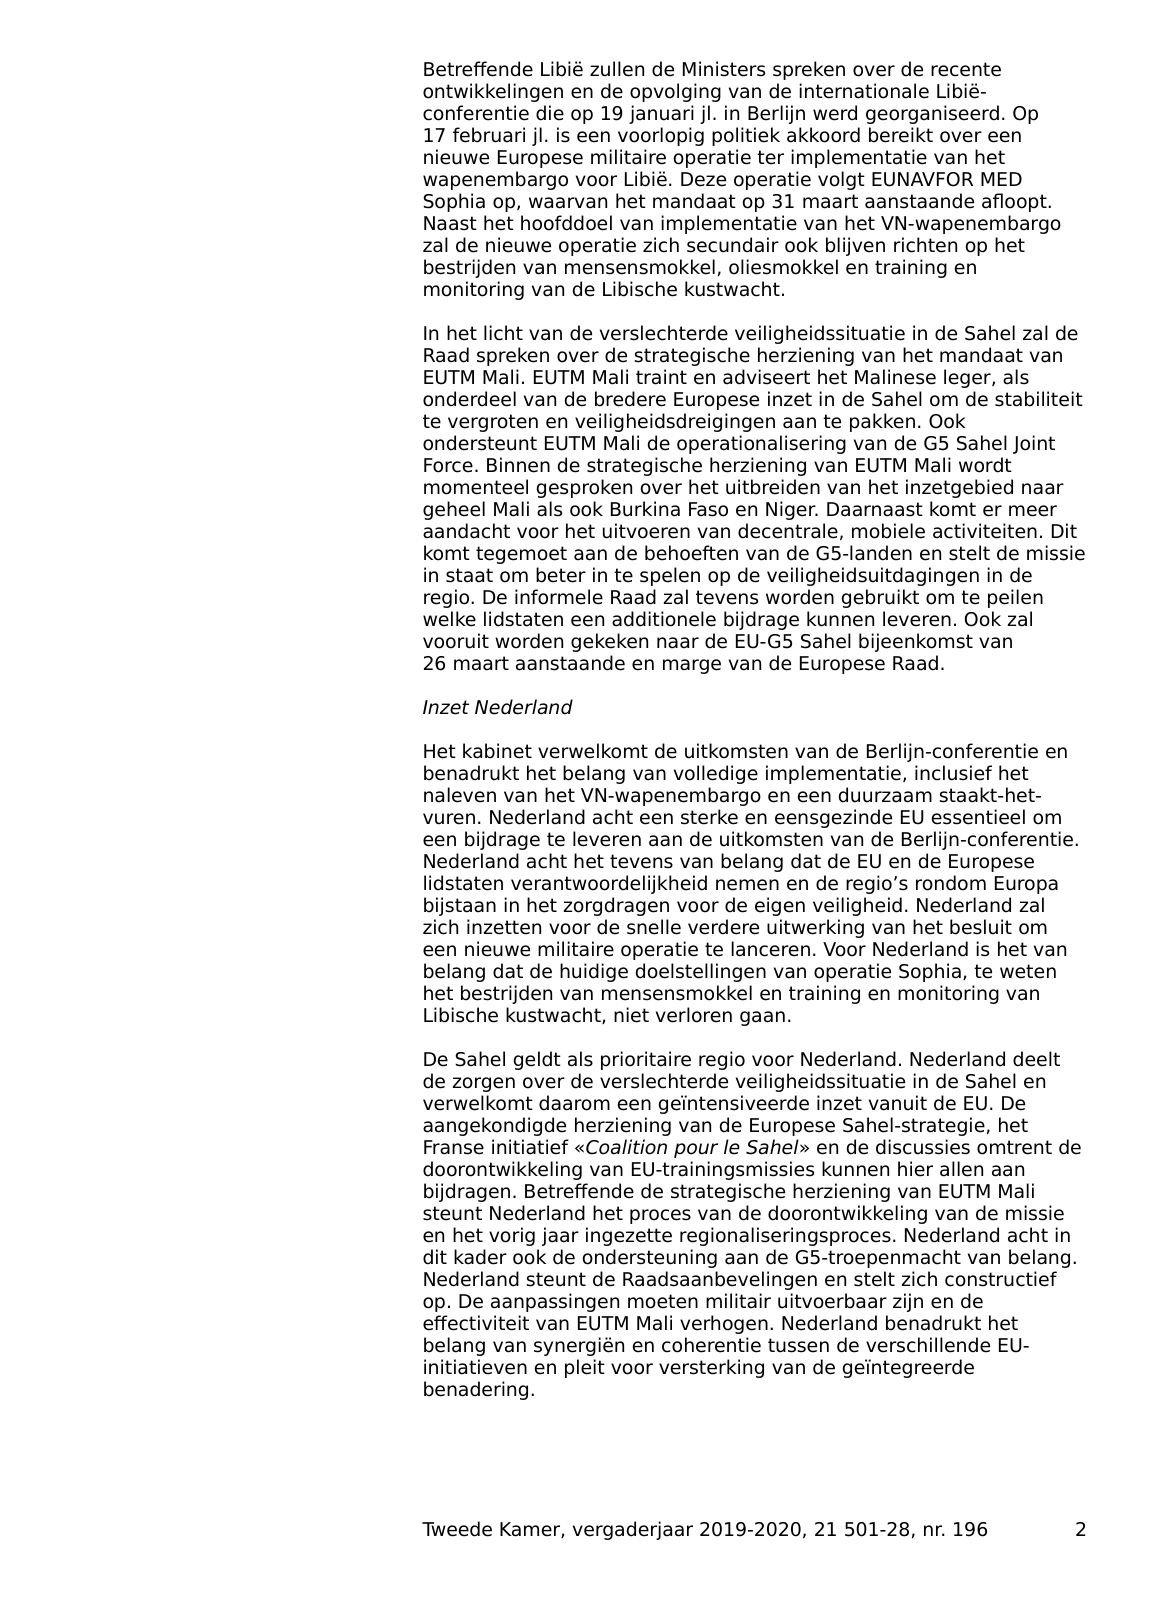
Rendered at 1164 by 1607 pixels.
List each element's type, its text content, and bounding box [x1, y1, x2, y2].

text De Sahel geldt als prioritaire regio voor Nederland. Nederland deelt de zorgen over de verslechterde veiligheidssituatie in de Sahel en verwelkomt daarom een geïntensiveerde inzet vanuit de EU. De aangekondigde herziening van de Europese Sahel-strategie, het Franse initiatief «Coalition pour le Sahel» en de discussies omtrent de doorontwikkeling van EU-trainingsmissies kunnen hier allen aan bijdragen. Betreffende de strategische herziening van EUTM Mali steunt Nederland het proces van de doorontwikkeling van de missie en het vorig jaar ingezette regionaliseringsproces. Nederland acht in dit kader ook de ondersteuning aan de G5-troepenmacht van belang. Nederland steunt de Raadsaanbevelingen en stelt zich constructief op. De aanpassingen moeten militair uitvoerbaar zijn en de effectiviteit van EUTM Mali verhogen. Nederland benadrukt het belang van synergiën en coherentie tussen de verschillende EU-initiatieven en pleit voor versterking van de geïntegreerde benadering. [422, 1049, 1087, 1401]
text Het kabinet verwelkomt de uitkomsten van de Berlijn-conferentie en benadrukt het belang van volledige implementatie, inclusief het naleven van het VN-wapenembargo en een duurzaam staakt-het-vuren. Nederland acht een sterke en eensgezinde EU essentieel om een bijdrage te leveren aan de uitkomsten van de Berlijn-conferentie. Nederland acht het tevens van belang dat de EU en de Europese lidstaten verantwoordelijkheid nemen en de regio’s rondom Europa bijstaan in het zorgdragen voor de eigen veiligheid. Nederland zal zich inzetten voor de snelle verdere uitwerking van het besluit om een nieuwe militaire operatie te lanceren. Voor Nederland is het van belang dat de huidige doelstellingen van operatie Sophia, te weten het bestrijden van mensensmokkel en training en monitoring van Libische kustwacht, niet verloren gaan. [422, 741, 1087, 1027]
text In het licht van de verslechterde veiligheidssituatie in de Sahel zal de Raad spreken over de strategische herziening van het mandaat van EUTM Mali. EUTM Mali traint en adviseert het Malinese leger, als onderdeel van de bredere Europese inzet in de Sahel om de stabiliteit te vergroten en veiligheidsdreigingen aan te pakken. Ook ondersteunt EUTM Mali de operationalisering van de G5 Sahel Joint Force. Binnen de strategische herziening van EUTM Mali wordt momenteel gesproken over het uitbreiden van het inzetgebied naar geheel Mali als ook Burkina Faso en Niger. Daarnaast komt er meer aandacht voor het uitvoeren van decentrale, mobiele activiteiten. Dit komt tegemoet aan de behoeften van de G5-landen en stelt de missie in staat om beter in te spelen op de veiligheidsuitdagingen in de regio. De informele Raad zal tevens worden gebruikt om te peilen welke lidstaten een additionele bijdrage kunnen leveren. Ook zal vooruit worden gekeken naar de EU-G5 Sahel bijeenkomst van 26 maart aanstaande en marge van de Europese Raad. [422, 323, 1087, 675]
text Betreffende Libië zullen de Ministers spreken over de recente ontwikkelingen en de opvolging van de internationale Libië-conferentie die op 19 januari jl. in Berlijn werd georganiseerd. Op 17 februari jl. is een voorlopig politiek akkoord bereikt over een nieuwe Europese militaire operatie ter implementatie van het wapenembargo voor Libië. Deze operatie volgt EUNAVFOR MED Sophia op, waarvan het mandaat op 31 maart aanstaande afloopt. Naast het hoofddoel van implementatie van het VN-wapenembargo zal de nieuwe operatie zich secundair ook blijven richten op het bestrijden van mensensmokkel, oliesmokkel en training en monitoring van de Libische kustwacht. [422, 59, 1087, 301]
subtitle Inzet Nederland [422, 697, 1087, 719]
